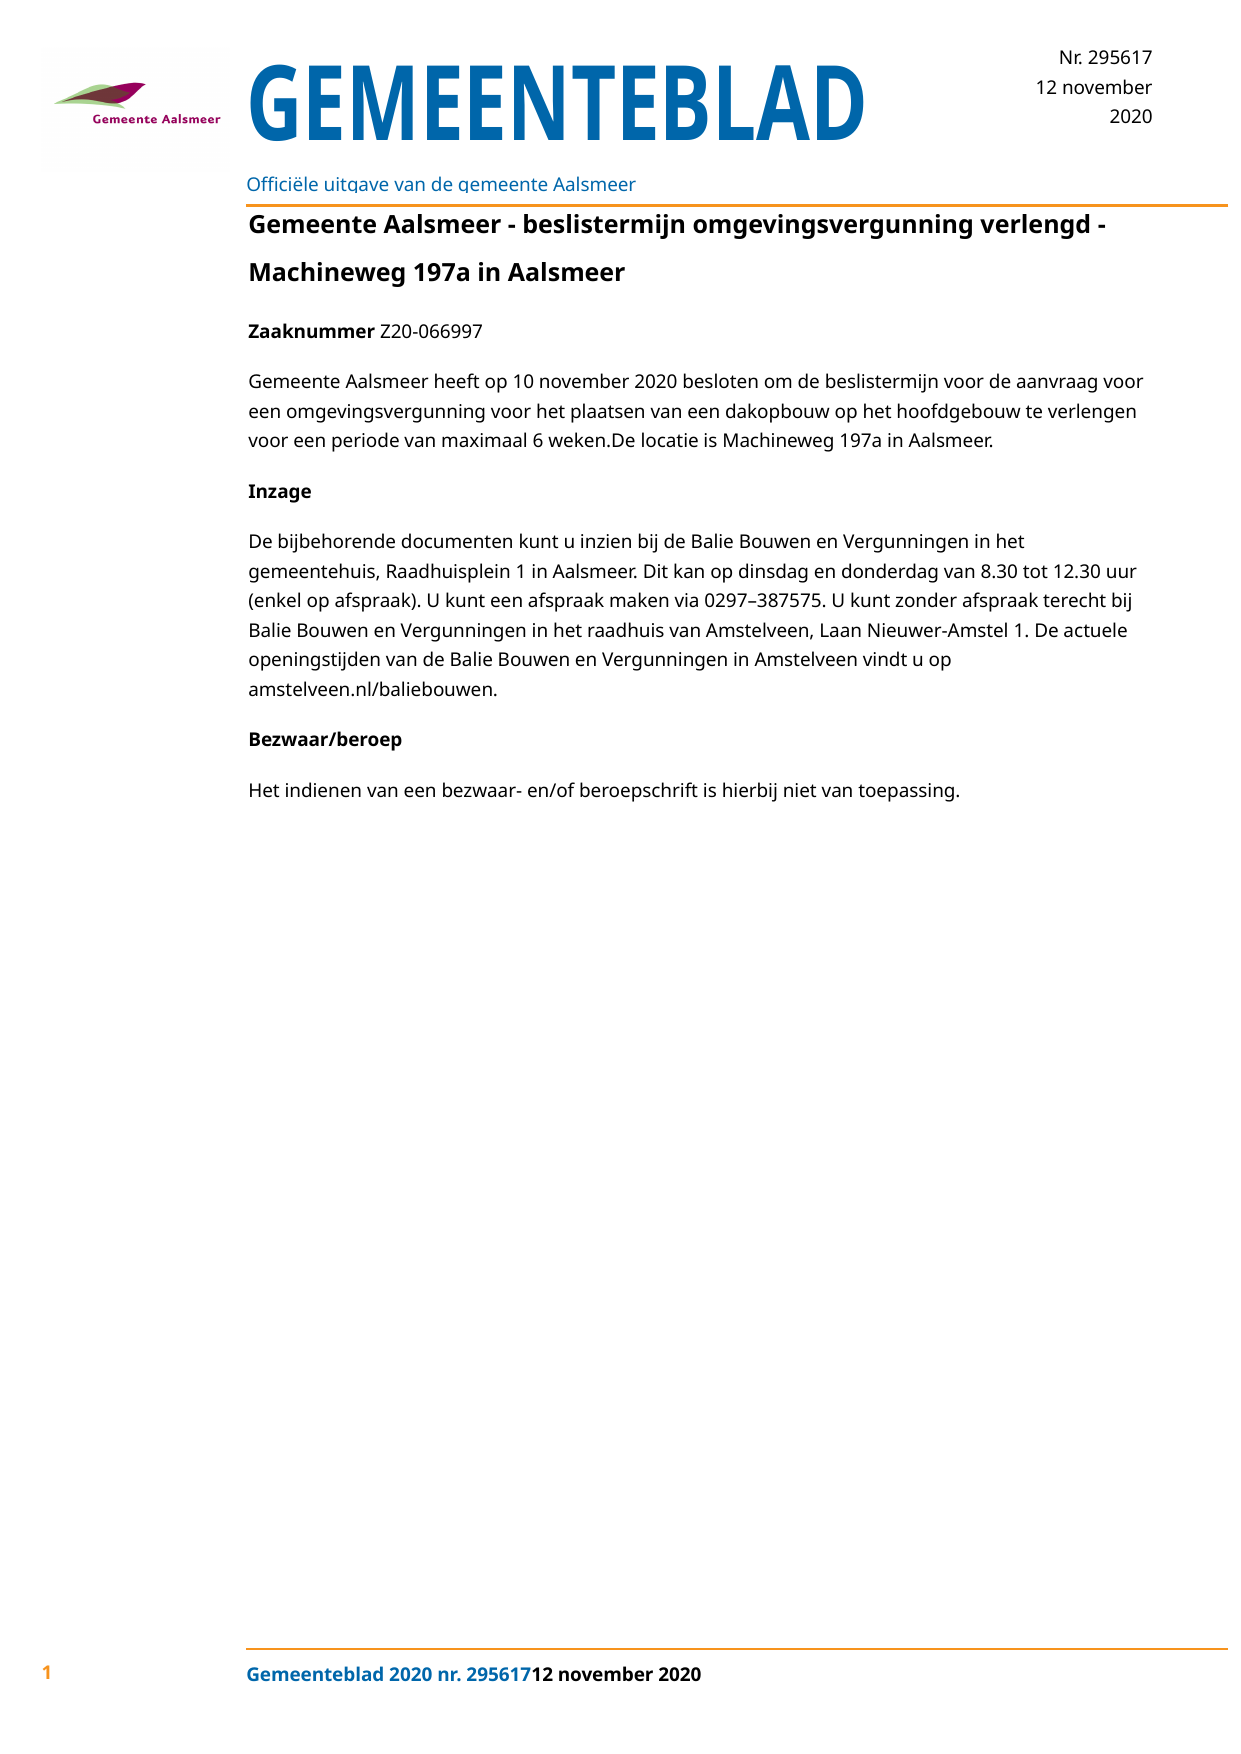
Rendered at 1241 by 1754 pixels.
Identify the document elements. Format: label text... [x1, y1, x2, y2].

text Inzage [248, 478, 1152, 504]
text Gemeente Aalsmeer - beslistermijn omgevingsvergunning verlengd - Machineweg 197a in Aalsmeer [248, 207, 1152, 288]
text Bezwaar/beroep [248, 727, 1152, 752]
text Het indienen van een bezwaar- en/of beroepschrift is hierbij niet van toepassing. [248, 777, 1152, 803]
text De bijbehorende documenten kunt u inzien bij de Balie Bouwen en Vergunningen in het gemeentehuis, Raadhuisplein 1 in Aalsmeer. Dit kan op dinsdag en donderdag van 8.30 tot 12.30 uur (enkel op afspraak). U kunt een afspraak maken via 0297–387575. U kunt zonder afspraak terecht bij Balie Bouwen en Vergunningen in het raadhuis van Amstelveen, Laan Nieuwer-Amstel 1. De actuele openingstijden van de Balie Bouwen en Vergunningen in Amstelveen vindt u op amstelveen.nl/baliebouwen. [248, 528, 1152, 702]
picture [41, 47, 231, 172]
text Gemeente Aalsmeer heeft op 10 november 2020 besloten om de beslistermijn voor de aanvraag voor een omgevingsvergunning voor het plaatsen van een dakopbouw op het hoofdgebouw te verlengen voor een periode van maximaal 6 weken.De locatie is Machineweg 197a in Aalsmeer. [248, 368, 1152, 453]
text Zaaknummer Z20-066997 [248, 318, 1152, 344]
